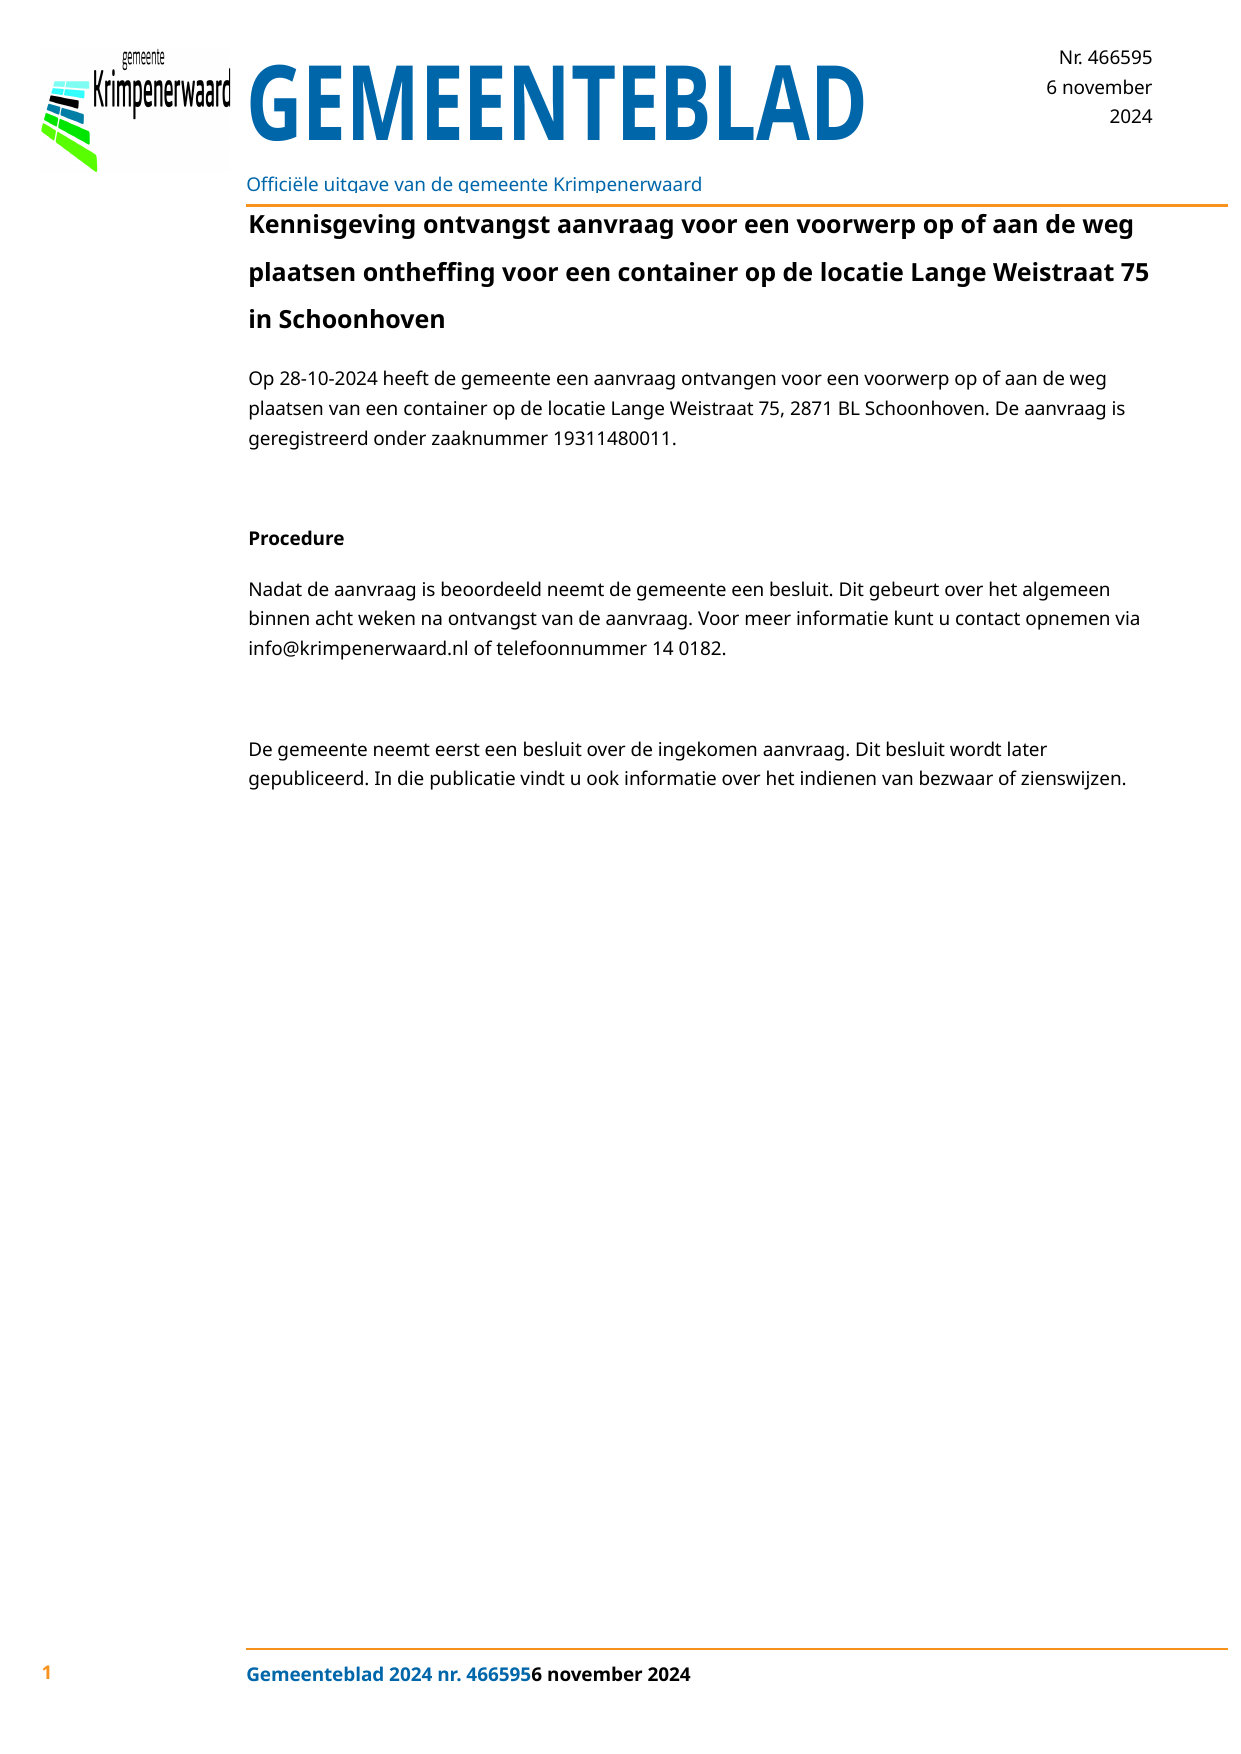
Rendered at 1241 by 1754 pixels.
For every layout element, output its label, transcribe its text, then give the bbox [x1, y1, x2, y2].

text Procedure [248, 526, 1152, 551]
picture [41, 47, 231, 172]
text Nadat de aanvraag is beoordeeld neemt de gemeente een besluit. Dit gebeurt over het algemeen binnen acht weken na ontvangst van de aanvraag. Voor meer informatie kunt u contact opnemen via info@krimpenerwaard.nl of telefoonnummer 14 0182. [248, 576, 1152, 661]
text De gemeente neemt eerst een besluit over de ingekomen aanvraag. Dit besluit wordt later gepubliceerd. In die publicatie vindt u ook informatie over het indienen van bezwaar of zienswijzen. [248, 736, 1152, 791]
text Kennisgeving ontvangst aanvraag voor een voorwerp op of aan de weg plaatsen ontheffing voor een container op de locatie Lange Weistraat 75 in Schoonhoven [248, 207, 1152, 336]
text Op 28-10-2024 heeft de gemeente een aanvraag ontvangen voor een voorwerp op of aan de weg plaatsen van een container op de locatie Lange Weistraat 75, 2871 BL Schoonhoven. De aanvraag is geregistreerd onder zaaknummer 19311480011. [248, 366, 1152, 450]
